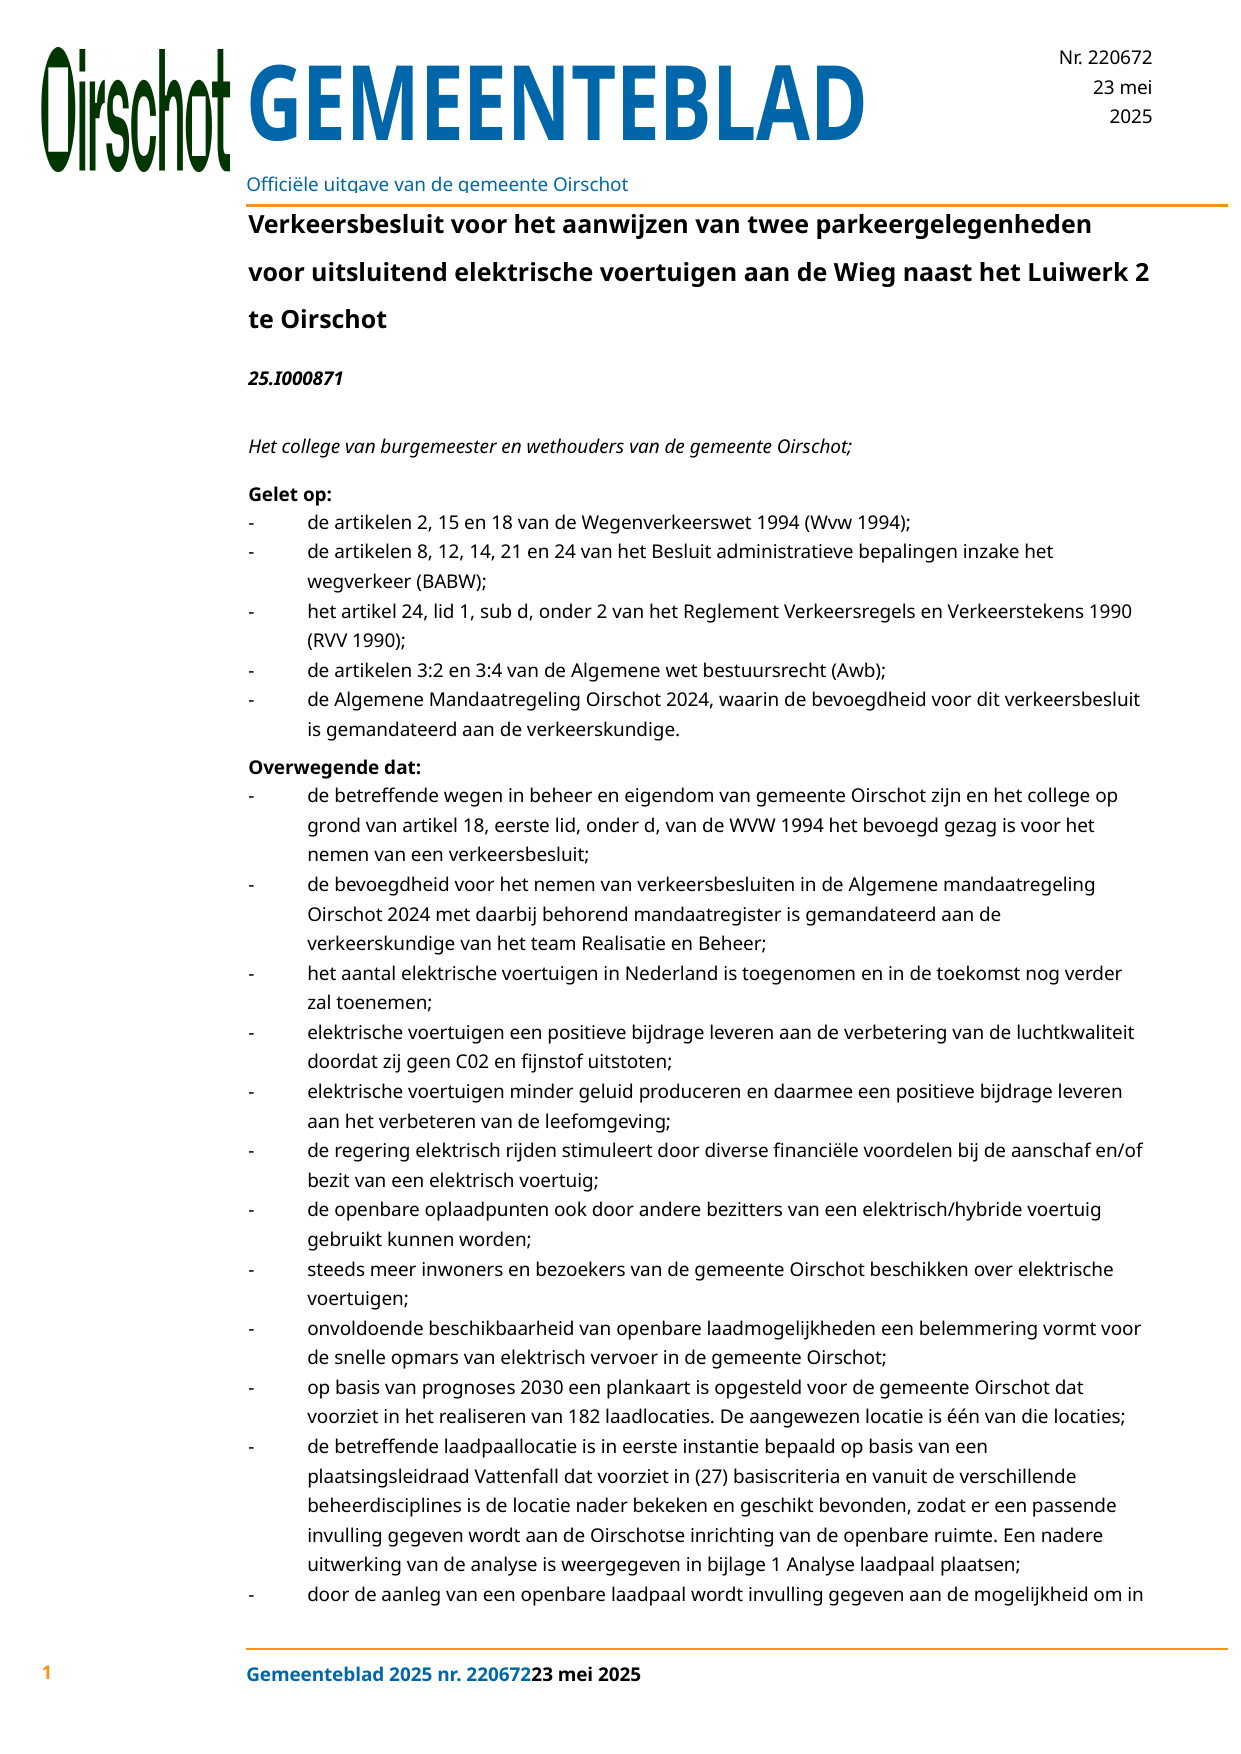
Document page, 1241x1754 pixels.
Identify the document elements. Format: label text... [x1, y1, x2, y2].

list de artikelen 2, 15 en 18 van de Wegenverkeerswet 1994 (Wvw 1994); [248, 509, 1152, 535]
text Het college van burgemeester en wethouders van de gemeente Oirschot; [248, 433, 1152, 459]
list de betreffende laadpaallocatie is in eerste instantie bepaald op basis van een plaatsingsleidraad Vattenfall dat voorziet in (27) basiscriteria en vanuit de verschillende beheerdisciplines is de locatie nader bekeken en geschikt bevonden, zodat er een passende invulling gegeven wordt aan de Oirschotse inrichting van de openbare ruimte. Een nadere uitwerking van de analyse is weergegeven in bijlage 1 Analyse laadpaal plaatsen; [248, 1433, 1152, 1577]
list de regering elektrisch rijden stimuleert door diverse financiële voordelen bij de aanschaf en/of bezit van een elektrisch voertuig; [248, 1137, 1152, 1193]
text Verkeersbesluit voor het aanwijzen van twee parkeergelegenheden voor uitsluitend elektrische voertuigen aan de Wieg naast het Luiwerk 2 te Oirschot [248, 207, 1152, 336]
list door de aanleg van een openbare laadpaal wordt invulling gegeven aan de mogelijkheid om in [248, 1581, 1152, 1607]
list het artikel 24, lid 1, sub d, onder 2 van het Reglement Verkeersregels en Verkeerstekens 1990 (RVV 1990); [248, 598, 1152, 653]
list op basis van prognoses 2030 een plankaart is opgesteld voor de gemeente Oirschot dat voorziet in het realiseren van 182 laadlocaties. De aangewezen locatie is één van die locaties; [248, 1374, 1152, 1429]
list de bevoegdheid voor het nemen van verkeersbesluiten in de Algemene mandaatregeling Oirschot 2024 met daarbij behorend mandaatregister is gemandateerd aan de verkeerskundige van het team Realisatie en Beheer; [248, 871, 1152, 956]
list elektrische voertuigen een positieve bijdrage leveren aan de verbetering van de luchtkwaliteit doordat zij geen C02 en fijnstof uitstoten; [248, 1019, 1152, 1074]
list elektrische voertuigen minder geluid produceren en daarmee een positieve bijdrage leveren aan het verbeteren van de leefomgeving; [248, 1078, 1152, 1134]
picture [41, 47, 231, 172]
text Gelet op: [248, 481, 1152, 507]
list het aantal elektrische voertuigen in Nederland is toegenomen en in de toekomst nog verder zal toenemen; [248, 960, 1152, 1015]
list steeds meer inwoners en bezoekers van de gemeente Oirschot beschikken over elektrische voertuigen; [248, 1256, 1152, 1311]
list onvoldoende beschikbaarheid van openbare laadmogelijkheden een belemmering vormt voor de snelle opmars van elektrisch vervoer in de gemeente Oirschot; [248, 1315, 1152, 1370]
list de Algemene Mandaatregeling Oirschot 2024, waarin de bevoegdheid voor dit verkeersbesluit is gemandateerd aan de verkeerskundige. [248, 687, 1152, 742]
list de artikelen 8, 12, 14, 21 en 24 van het Besluit administratieve bepalingen inzake het wegverkeer (BABW); [248, 539, 1152, 594]
list de openbare oplaadpunten ook door andere bezitters van een elektrisch/hybride voertuig gebruikt kunnen worden; [248, 1197, 1152, 1252]
list de artikelen 3:2 en 3:4 van de Algemene wet bestuursrecht (Awb); [248, 657, 1152, 683]
text Overwegende dat: [248, 754, 1152, 780]
text 25.I000871 [248, 366, 1152, 391]
list de betreffende wegen in beheer en eigendom van gemeente Oirschot zijn en het college op grond van artikel 18, eerste lid, onder d, van de WVW 1994 het bevoegd gezag is voor het nemen van een verkeersbesluit; [248, 782, 1152, 867]
